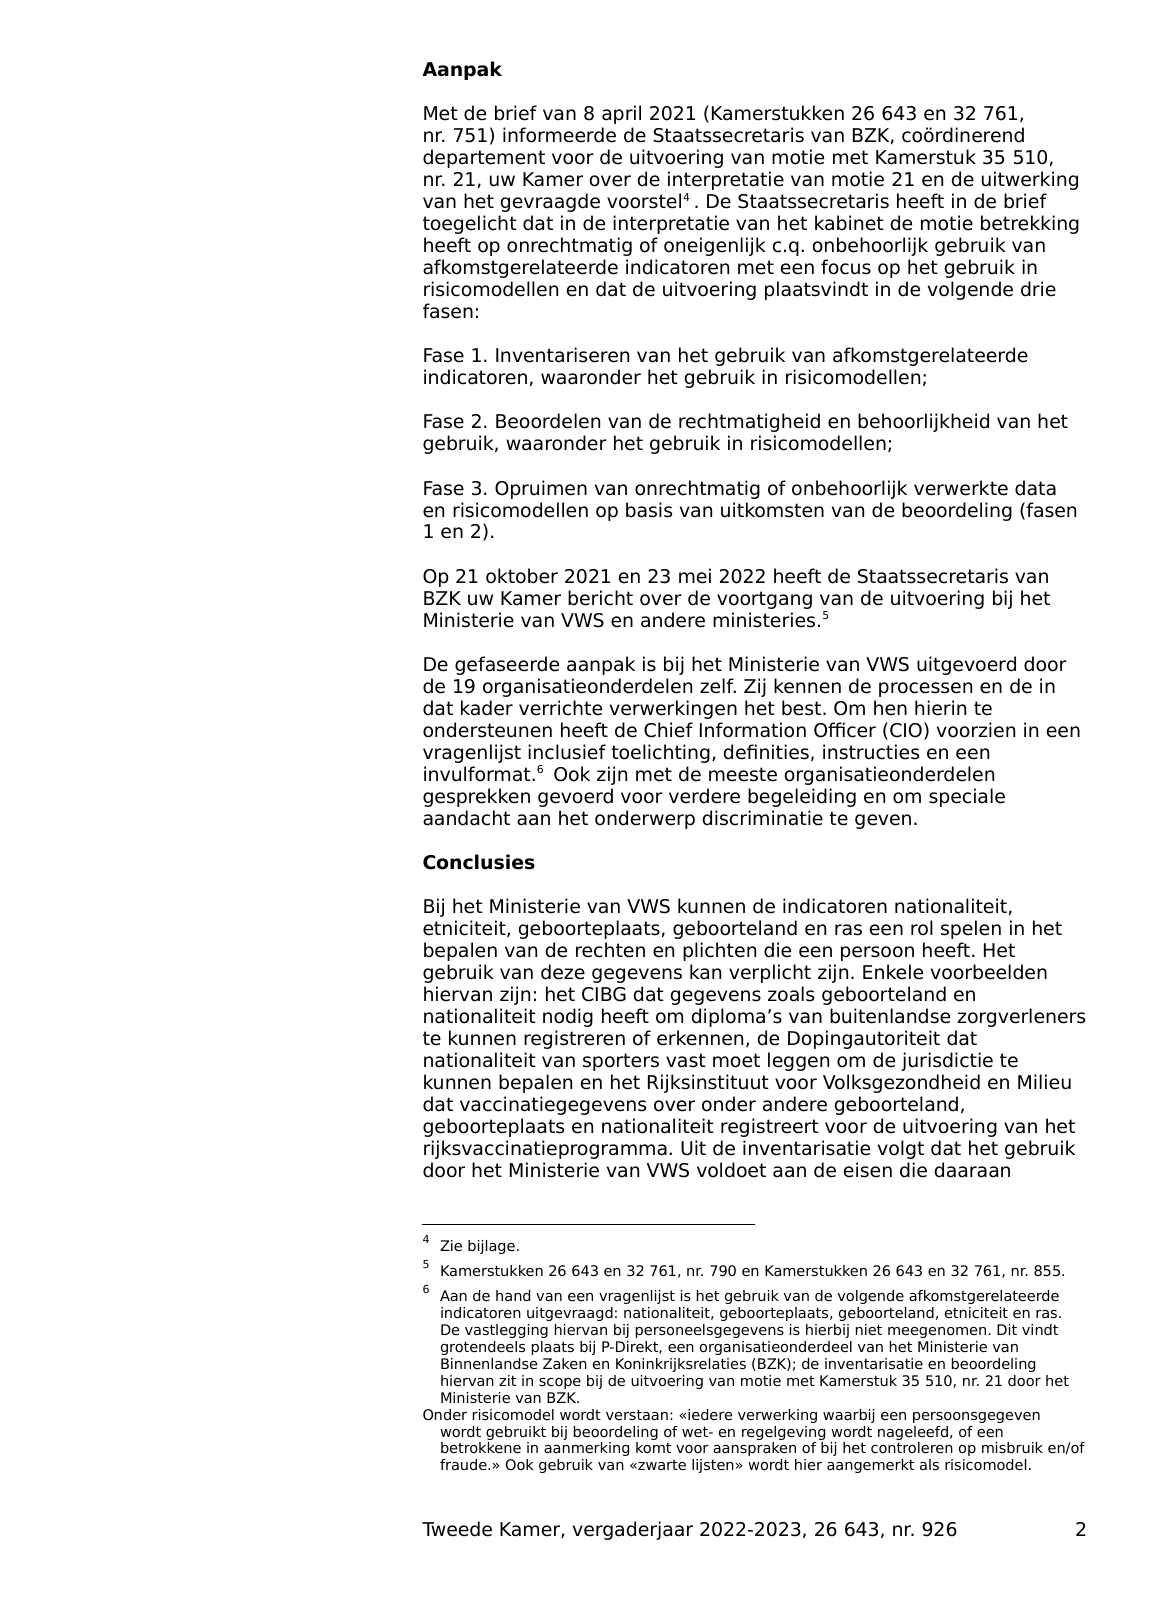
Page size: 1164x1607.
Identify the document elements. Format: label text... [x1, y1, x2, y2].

subtitle Conclusies [422, 852, 1087, 874]
text Fase 3. Opruimen van onrechtmatig of onbehoorlijk verwerkte data en risicomodellen op basis van uitkomsten van de beoordeling (fasen 1 en 2). [422, 477, 1087, 543]
subtitle Aanpak [422, 59, 1087, 81]
text Fase 1. Inventariseren van het gebruik van afkomstgerelateerde indicatoren, waaronder het gebruik in risicomodellen; [422, 345, 1087, 389]
text Met de brief van 8 april 2021 (Kamerstukken 26 643 en 32 761, nr. 751) informeerde de Staatssecretaris van BZK, coördinerend departement voor de uitvoering van motie met Kamerstuk 35 510, nr. 21, uw Kamer over de interpretatie van motie 21 en de uitwerking van het gevraagde voorstel. De Staatssecretaris heeft in de brief toegelicht dat in de interpretatie van het kabinet de motie betrekking heeft op onrechtmatig of oneigenlijk c.q. onbehoorlijk gebruik van afkomstgerelateerde indicatoren met een focus op het gebruik in risicomodellen en dat de uitvoering plaatsvindt in de volgende drie fasen: [422, 103, 1087, 323]
text Aan de hand van een vragenlijst is het gebruik van de volgende afkomstgerelateerde indicatoren uitgevraagd: nationaliteit, geboorteplaats, geboorteland, etniciteit en ras. De vastlegging hiervan bij personeelsgegevens is hierbij niet meegenomen. Dit vindt grotendeels plaats bij P-Direkt, een organisatieonderdeel van het Ministerie van Binnenlandse Zaken en Koninkrijksrelaties (BZK); de inventarisatie en beoordeling hiervan zit in scope bij de uitvoering van motie met Kamerstuk 35 510, nr. 21 door het Ministerie van BZK. [422, 1283, 1087, 1407]
text Zie bijlage. [422, 1233, 1087, 1256]
text Onder risicomodel wordt verstaan: «iedere verwerking waarbij een persoonsgegeven wordt gebruikt bij beoordeling of wet- en regelgeving wordt nageleefd, of een betrokkene in aanmerking komt voor aanspraken of bij het controleren op misbruik en/of fraude.» Ook gebruik van «zwarte lijsten» wordt hier aangemerkt als risicomodel. [422, 1407, 1087, 1474]
text Kamerstukken 26 643 en 32 761, nr. 790 en Kamerstukken 26 643 en 32 761, nr. 855. [422, 1258, 1087, 1281]
text Bij het Ministerie van VWS kunnen de indicatoren nationaliteit, etniciteit, geboorteplaats, geboorteland en ras een rol spelen in het bepalen van de rechten en plichten die een persoon heeft. Het gebruik van deze gegevens kan verplicht zijn. Enkele voorbeelden hiervan zijn: het CIBG dat gegevens zoals geboorteland en nationaliteit nodig heeft om diploma’s van buitenlandse zorgverleners te kunnen registreren of erkennen, de Dopingautoriteit dat nationaliteit van sporters vast moet leggen om de jurisdictie te kunnen bepalen en het Rijksinstituut voor Volksgezondheid en Milieu dat vaccinatiegegevens over onder andere geboorteland, geboorteplaats en nationaliteit registreert voor de uitvoering van het rijksvaccinatieprogramma. Uit de inventarisatie volgt dat het gebruik door het Ministerie van VWS voldoet aan de eisen die daaraan [422, 896, 1087, 1182]
text De gefaseerde aanpak is bij het Ministerie van VWS uitgevoerd door de 19 organisatieonderdelen zelf. Zij kennen de processen en de in dat kader verrichte verwerkingen het best. Om hen hierin te ondersteunen heeft de Chief Information Officer (CIO) voorzien in een vragenlijst inclusief toelichting, definities, instructies en een invulformat. Ook zijn met de meeste organisatieonderdelen gesprekken gevoerd voor verdere begeleiding en om speciale aandacht aan het onderwerp discriminatie te geven. [422, 654, 1087, 829]
text Fase 2. Beoordelen van de rechtmatigheid en behoorlijkheid van het gebruik, waaronder het gebruik in risicomodellen; [422, 411, 1087, 455]
text Op 21 oktober 2021 en 23 mei 2022 heeft de Staatssecretaris van BZK uw Kamer bericht over de voortgang van de uitvoering bij het Ministerie van VWS en andere ministeries. [422, 566, 1087, 632]
